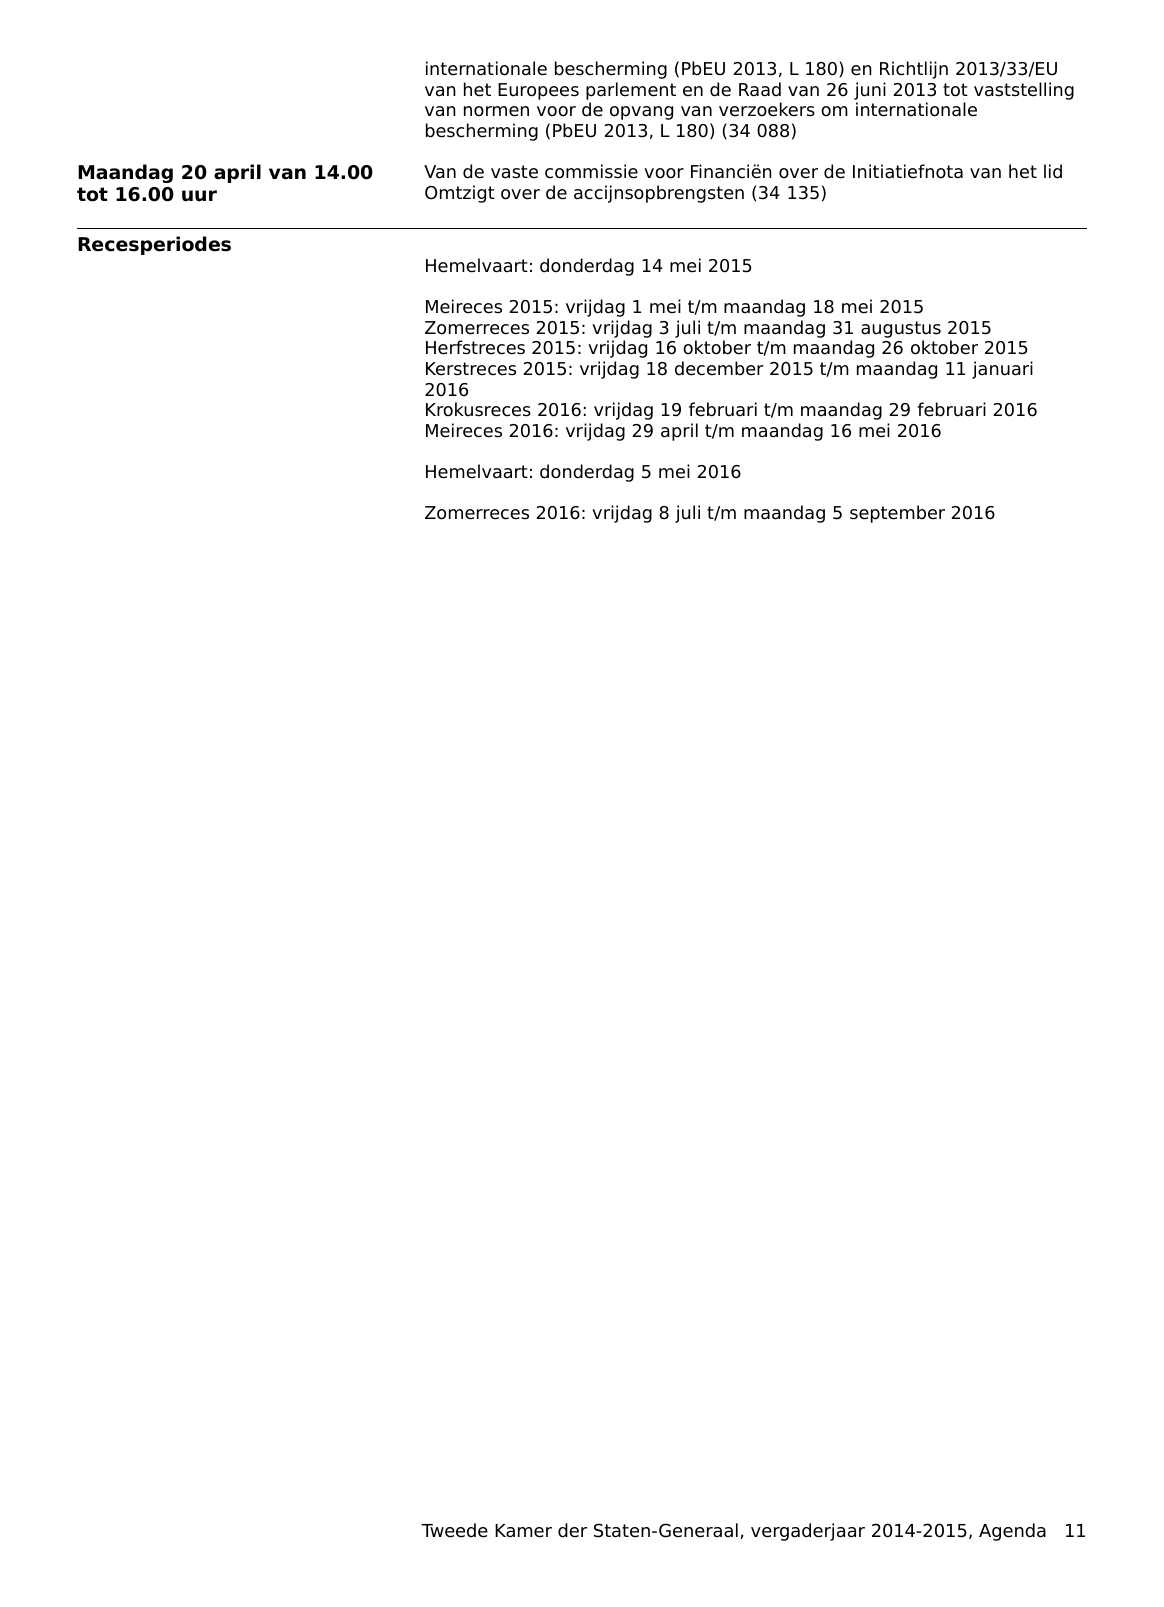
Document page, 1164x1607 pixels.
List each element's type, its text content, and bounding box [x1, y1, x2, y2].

table_cell [77, 400, 401, 421]
table_header [418, 229, 1087, 256]
table_cell [401, 503, 418, 524]
table_cell [401, 276, 418, 297]
table_cell Van de vaste commissie voor Financiën over de Initiatiefnota van het lid Omtzigt over de accijnsopbrengsten (34 135) [418, 162, 1087, 206]
table_cell [401, 318, 418, 338]
table_cell [401, 142, 418, 162]
table_cell [77, 59, 401, 142]
table_cell Zomerreces 2015: vrijdag 3 juli t/m maandag 31 augustus 2015 [418, 318, 1087, 338]
table_cell Meireces 2016: vrijdag 29 april t/m maandag 16 mei 2016 [418, 421, 1087, 441]
table_cell [401, 359, 418, 400]
table_cell [401, 59, 418, 142]
table_header [401, 229, 418, 256]
table_cell [77, 256, 401, 276]
table_cell [77, 503, 401, 524]
table_cell Herfstreces 2015: vrijdag 16 oktober t/m maandag 26 oktober 2015 [418, 338, 1087, 359]
table_cell [77, 318, 401, 338]
table_cell [77, 483, 401, 503]
table_cell [418, 142, 1087, 162]
table_header Recesperiodes [77, 229, 401, 256]
table_cell [77, 462, 401, 483]
table_cell Hemelvaart: donderdag 14 mei 2015 [418, 256, 1087, 276]
table_cell [401, 256, 418, 276]
table_cell Zomerreces 2016: vrijdag 8 juli t/m maandag 5 september 2016 [418, 503, 1087, 524]
table_cell [401, 421, 418, 441]
table_cell [401, 162, 418, 206]
table_cell Krokusreces 2016: vrijdag 19 februari t/m maandag 29 februari 2016 [418, 400, 1087, 421]
table_cell [401, 338, 418, 359]
table_cell [401, 297, 418, 318]
table_cell [418, 276, 1087, 297]
table_cell Hemelvaart: donderdag 5 mei 2016 [418, 462, 1087, 483]
table_cell [77, 421, 401, 441]
table_cell Kerstreces 2015: vrijdag 18 december 2015 t/m maandag 11 januari 2016 [418, 359, 1087, 400]
table_cell [77, 338, 401, 359]
table_cell [401, 483, 418, 503]
table_cell [77, 142, 401, 162]
table_cell [401, 441, 418, 462]
table_cell [77, 297, 401, 318]
table_cell [401, 462, 418, 483]
table_cell [401, 400, 418, 421]
table_cell [418, 483, 1087, 503]
table_cell internationale bescherming (PbEU 2013, L 180) en Richtlijn 2013/33/EU van het Europees parlement en de Raad van 26 juni 2013 tot vaststelling van normen voor de opvang van verzoekers om internationale bescherming (PbEU 2013, L 180) (34 088) [418, 59, 1087, 142]
table_cell Meireces 2015: vrijdag 1 mei t/m maandag 18 mei 2015 [418, 297, 1087, 318]
table_cell Maandag 20 april van 14.00 tot 16.00 uur [77, 162, 401, 206]
table_cell [418, 441, 1087, 462]
table_cell [77, 276, 401, 297]
table_cell [77, 359, 401, 400]
table_cell [77, 441, 401, 462]
